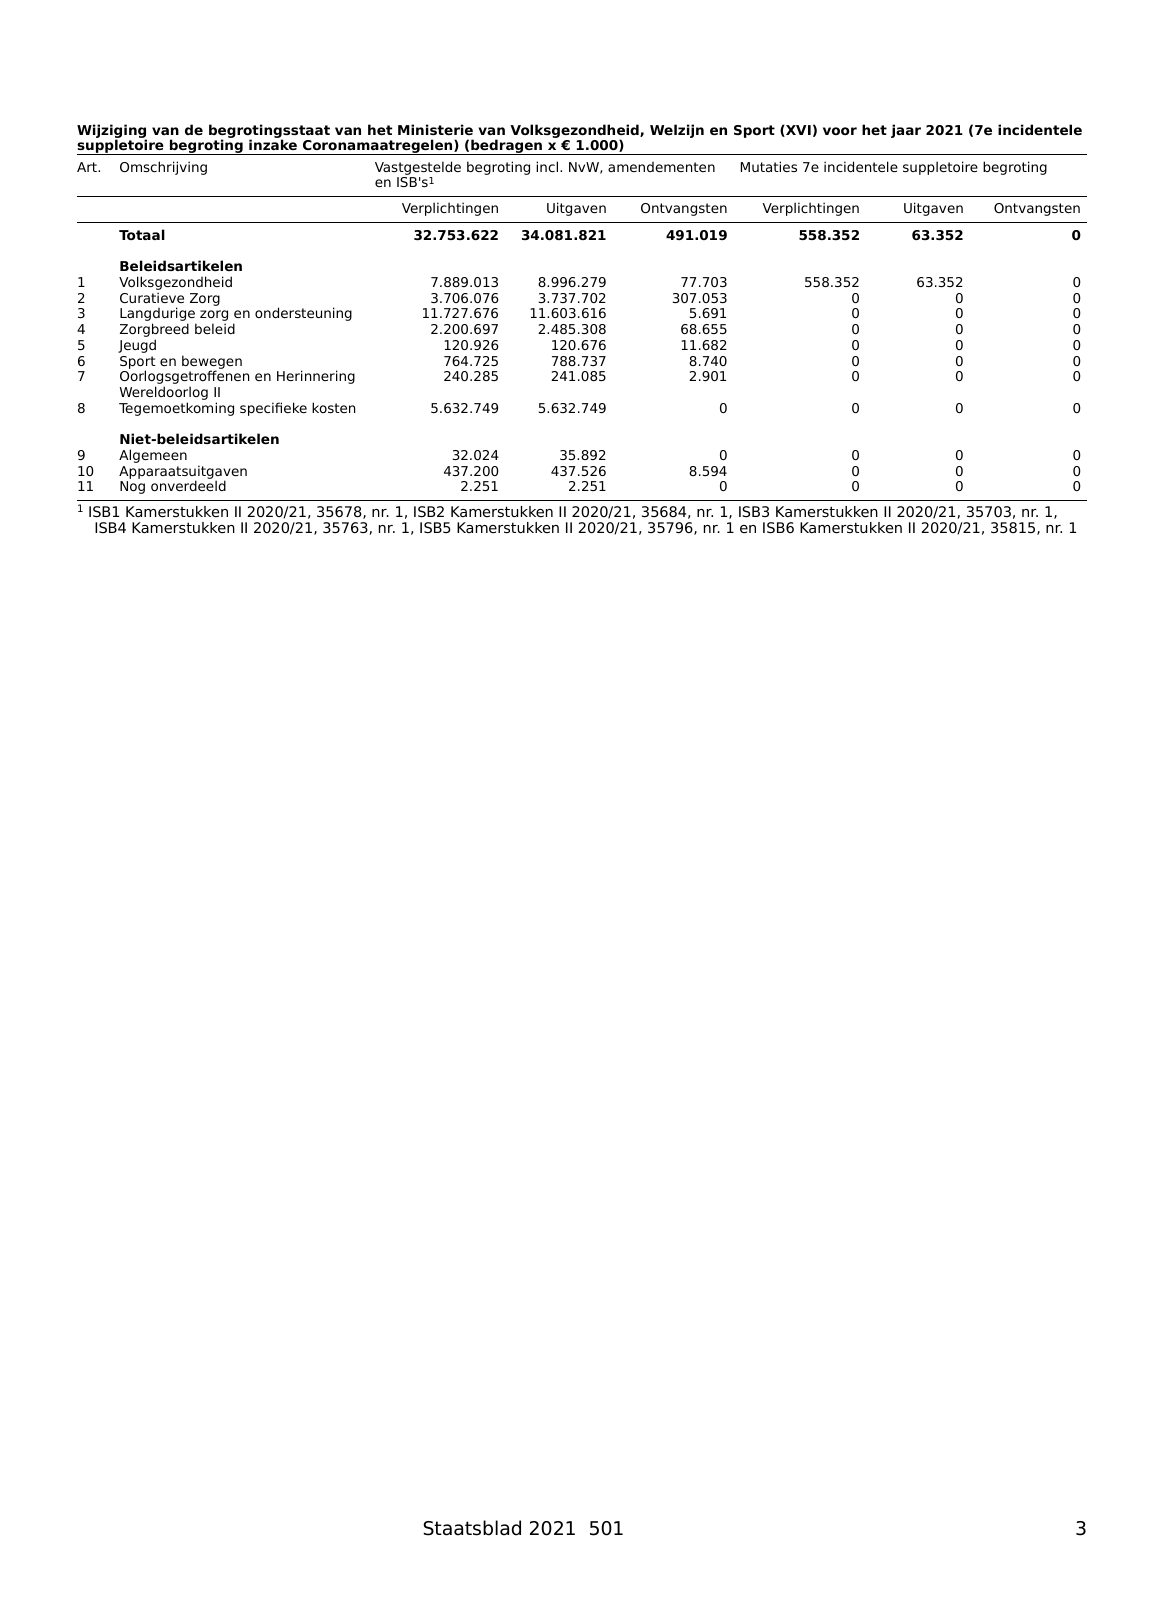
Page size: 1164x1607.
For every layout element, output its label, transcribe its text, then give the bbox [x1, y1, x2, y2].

table_cell [733, 259, 866, 275]
table_cell Apparaatsuitgaven [113, 464, 368, 479]
table_cell 788.737 [505, 353, 612, 369]
table_cell [613, 259, 733, 275]
table_cell 120.926 [369, 338, 505, 353]
table_cell Ontvangsten [970, 197, 1087, 222]
table_cell 240.285 [369, 369, 505, 401]
table_cell 5.632.749 [505, 401, 612, 416]
table_cell 77.703 [613, 275, 733, 290]
table_cell Oorlogsgetroffenen en Herinnering Wereldoorlog II [113, 369, 368, 401]
table_cell 8.996.279 [505, 275, 612, 290]
table_header Wijziging van de begrotingsstaat van het Ministerie van Volksgezondheid, Welzijn en Sport (XVI) voor het jaar 2021 (7e incidentele suppletoire begroting inzake Coronamaatregelen) (bedragen x € 1.000) [77, 122, 1087, 154]
table_cell 0 [733, 369, 866, 401]
table_cell Ontvangsten [613, 197, 733, 222]
table_cell 35.892 [505, 448, 612, 463]
table_cell 0 [866, 322, 969, 338]
table_cell Uitgaven [505, 197, 612, 222]
table_cell 0 [970, 290, 1087, 306]
table_cell [613, 432, 733, 448]
table_cell 0 [970, 338, 1087, 353]
table_cell 0 [866, 401, 969, 416]
table_cell [505, 416, 612, 432]
table_cell Mutaties 7e incidentele suppletoire begroting [733, 155, 1087, 196]
table_cell [866, 416, 969, 432]
table_cell 63.352 [866, 275, 969, 290]
table_cell 7 [77, 369, 113, 401]
table_cell 9 [77, 448, 113, 463]
table_cell [113, 197, 368, 222]
table_cell 241.085 [505, 369, 612, 401]
table_cell 8 [77, 401, 113, 416]
table_cell 0 [866, 464, 969, 479]
table_cell 2.251 [505, 479, 612, 499]
table_cell Omschrijving [113, 155, 368, 196]
table_cell 11.603.616 [505, 306, 612, 322]
table_cell 5.632.749 [369, 401, 505, 416]
table_cell 2.251 [369, 479, 505, 499]
table_cell 0 [970, 322, 1087, 338]
table_cell 2.200.697 [369, 322, 505, 338]
table_cell [970, 259, 1087, 275]
table_cell 0 [970, 223, 1087, 243]
table_cell [77, 223, 113, 243]
table_cell Algemeen [113, 448, 368, 463]
table_cell 0 [866, 448, 969, 463]
table_cell 0 [733, 464, 866, 479]
table_cell 764.725 [369, 353, 505, 369]
table_cell 0 [733, 322, 866, 338]
table_cell 0 [970, 401, 1087, 416]
table_cell [733, 432, 866, 448]
table_cell 0 [866, 290, 969, 306]
table_cell 0 [866, 306, 969, 322]
table_cell [505, 243, 612, 259]
table_cell [505, 432, 612, 448]
table_cell 5.691 [613, 306, 733, 322]
table_cell 34.081.821 [505, 223, 612, 243]
table_cell 3.706.076 [369, 290, 505, 306]
table_cell Vastgestelde begroting incl. NvW, amendementen en ISB's1 [369, 155, 733, 196]
table_cell 8.740 [613, 353, 733, 369]
table_cell [613, 243, 733, 259]
table_cell [613, 416, 733, 432]
table_cell 2.485.308 [505, 322, 612, 338]
table_cell 0 [733, 306, 866, 322]
table_cell 120.676 [505, 338, 612, 353]
table_cell 11.727.676 [369, 306, 505, 322]
table_cell 0 [733, 290, 866, 306]
table_cell 63.352 [866, 223, 969, 243]
table_cell Verplichtingen [733, 197, 866, 222]
table_cell Zorgbreed beleid [113, 322, 368, 338]
table_cell 0 [970, 353, 1087, 369]
table_cell 0 [866, 479, 969, 499]
table_cell [369, 259, 505, 275]
table_cell 0 [970, 464, 1087, 479]
table_cell 4 [77, 322, 113, 338]
table_cell [866, 432, 969, 448]
table_cell [866, 259, 969, 275]
table_cell 0 [866, 338, 969, 353]
table_cell 8.594 [613, 464, 733, 479]
table_cell [113, 416, 368, 432]
table_cell [970, 432, 1087, 448]
table_cell 6 [77, 353, 113, 369]
table_cell 0 [970, 448, 1087, 463]
table_cell Jeugd [113, 338, 368, 353]
table_cell 68.655 [613, 322, 733, 338]
table_cell 307.053 [613, 290, 733, 306]
table_cell Langdurige zorg en ondersteuning [113, 306, 368, 322]
table_cell Curatieve Zorg [113, 290, 368, 306]
table_cell Niet-beleidsartikelen [113, 432, 368, 448]
table_cell 3 [77, 306, 113, 322]
table_cell [733, 416, 866, 432]
table_cell 5 [77, 338, 113, 353]
table_cell Verplichtingen [369, 197, 505, 222]
table_cell 3.737.702 [505, 290, 612, 306]
table_cell 0 [970, 369, 1087, 401]
table_cell 0 [733, 401, 866, 416]
table_cell 0 [970, 306, 1087, 322]
table_cell 0 [733, 448, 866, 463]
table_cell Volksgezondheid [113, 275, 368, 290]
table_cell 2 [77, 290, 113, 306]
table_cell 11 [77, 479, 113, 499]
table_cell 32.024 [369, 448, 505, 463]
table_cell 0 [866, 353, 969, 369]
table_cell Art. [77, 155, 113, 196]
table_cell 0 [970, 275, 1087, 290]
table_cell Beleidsartikelen [113, 259, 368, 275]
table_cell [866, 243, 969, 259]
table_cell [113, 243, 368, 259]
table_cell Nog onverdeeld [113, 479, 368, 499]
table_cell 0 [970, 479, 1087, 499]
table_cell 558.352 [733, 275, 866, 290]
table_cell Tegemoetkoming specifieke kosten [113, 401, 368, 416]
table_cell 558.352 [733, 223, 866, 243]
table_cell 0 [733, 338, 866, 353]
table_cell 0 [733, 479, 866, 499]
table_cell 437.526 [505, 464, 612, 479]
table_cell [970, 416, 1087, 432]
table_cell 0 [613, 448, 733, 463]
table_cell [369, 243, 505, 259]
table_cell Sport en bewegen [113, 353, 368, 369]
table_cell [369, 432, 505, 448]
table_cell [77, 432, 113, 448]
table_cell 11.682 [613, 338, 733, 353]
table_cell [369, 416, 505, 432]
table_cell 2.901 [613, 369, 733, 401]
table_cell [505, 259, 612, 275]
table_cell [77, 197, 113, 222]
table_cell 1 [77, 275, 113, 290]
table_cell 0 [866, 369, 969, 401]
table_cell 10 [77, 464, 113, 479]
table_cell [77, 416, 113, 432]
table_cell 7.889.013 [369, 275, 505, 290]
table_cell [77, 259, 113, 275]
table_cell [77, 243, 113, 259]
table_cell [970, 243, 1087, 259]
table_cell 1 ISB1 Kamerstukken II 2020/21, 35678, nr. 1, ISB2 Kamerstukken II 2020/21, 35684, nr. 1, ISB3 Kamerstukken II 2020/21, 35703, nr. 1, ISB4 Kamerstukken II 2020/21, 35763, nr. 1, ISB5 Kamerstukken II 2020/21, 35796, nr. 1 en ISB6 Kamerstukken II 2020/21, 35815, nr. 1 [77, 501, 1087, 537]
table_cell 32.753.622 [369, 223, 505, 243]
table_cell 0 [613, 401, 733, 416]
table_cell Uitgaven [866, 197, 969, 222]
table_cell 0 [613, 479, 733, 499]
table_cell 491.019 [613, 223, 733, 243]
table_cell Totaal [113, 223, 368, 243]
table_cell 0 [733, 353, 866, 369]
table_cell 437.200 [369, 464, 505, 479]
table_cell [733, 243, 866, 259]
